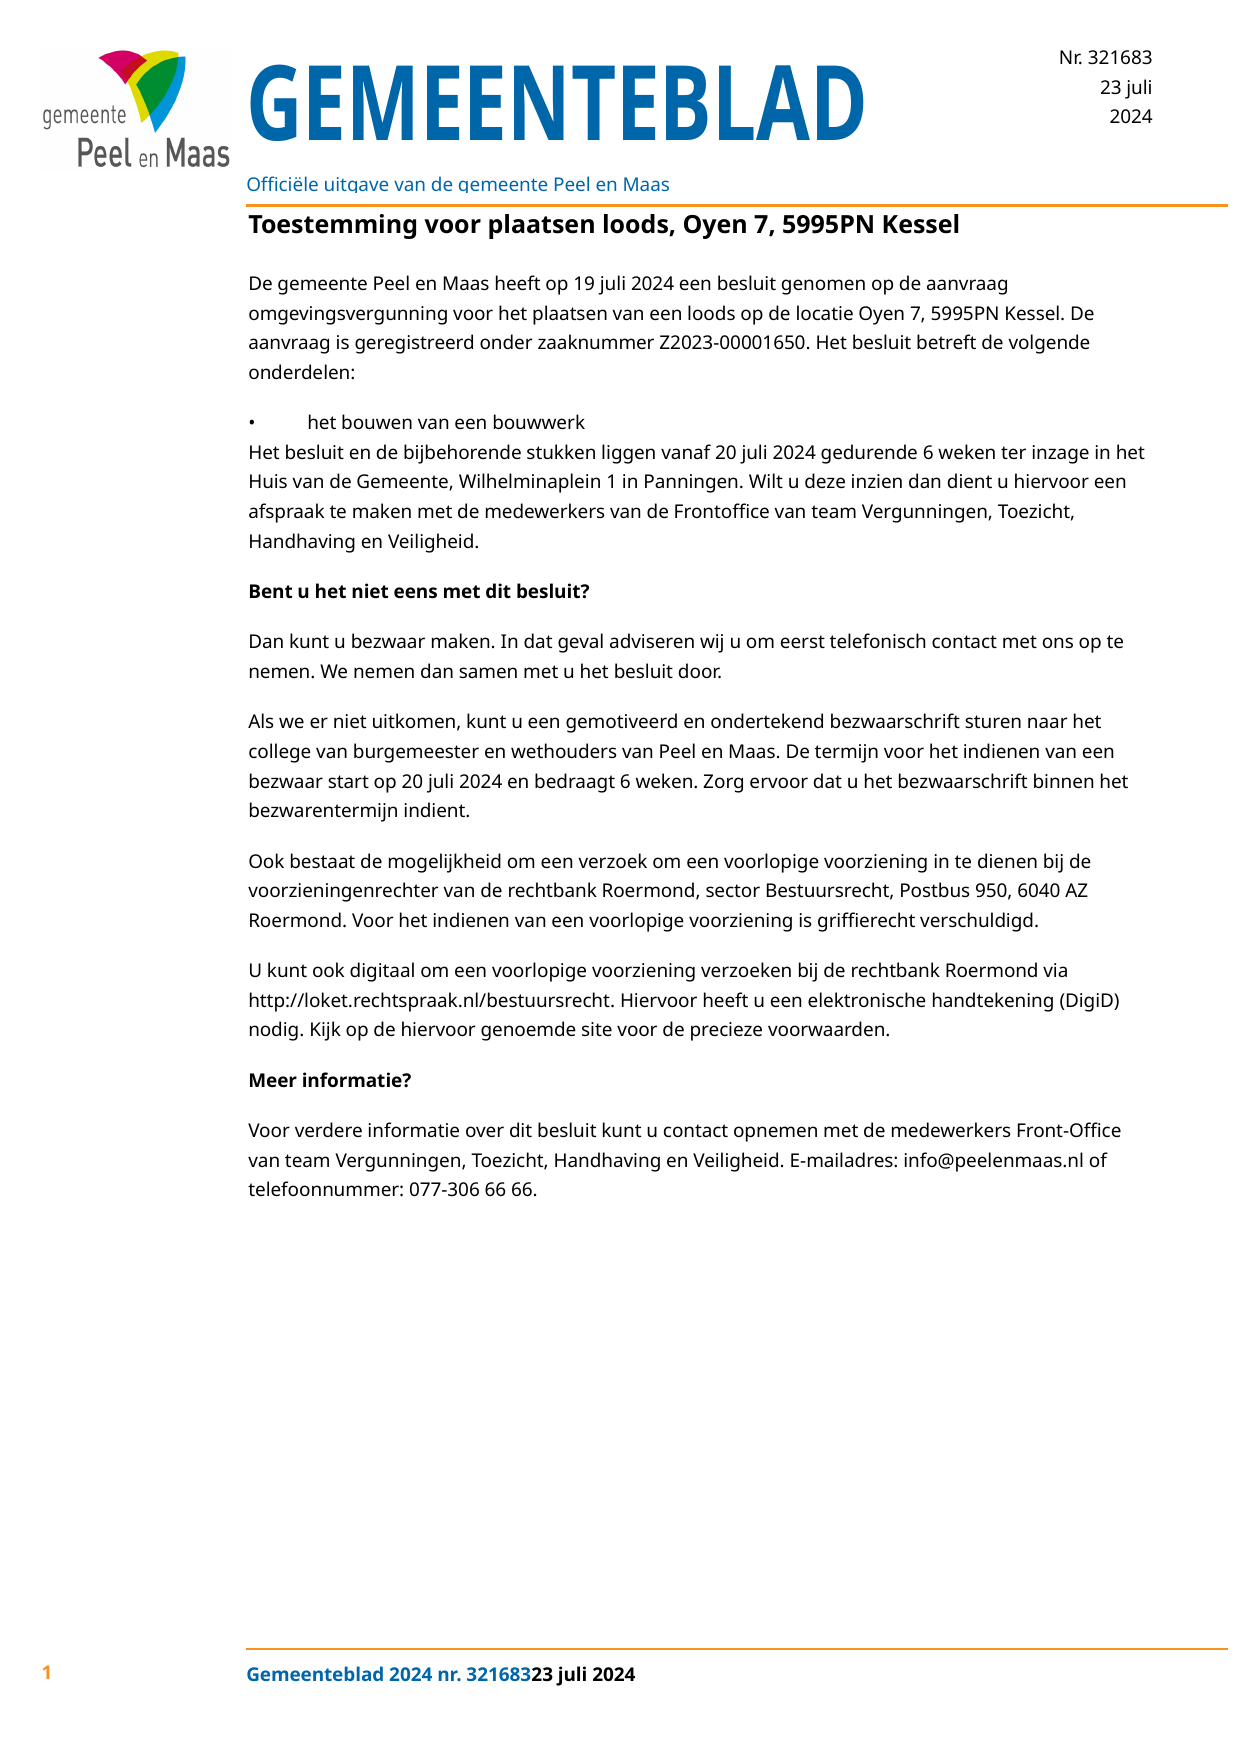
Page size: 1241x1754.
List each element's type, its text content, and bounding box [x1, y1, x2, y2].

text Bent u het niet eens met dit besluit? [248, 578, 1152, 604]
text U kunt ook digitaal om een voorlopige voorziening verzoeken bij de rechtbank Roermond via http://loket.rechtspraak.nl/bestuursrecht. Hiervoor heeft u een elektronische handtekening (DigiD) nodig. Kijk op de hiervoor genoemde site voor de precieze voorwaarden. [248, 957, 1152, 1042]
picture [41, 47, 231, 172]
text Toestemming voor plaatsen loods, Oyen 7, 5995PN Kessel [248, 207, 1152, 241]
text Voor verdere informatie over dit besluit kunt u contact opnemen met de medewerkers Front-Office van team Vergunningen, Toezicht, Handhaving en Veiligheid. E-mailadres: info@peelenmaas.nl of telefoonnummer: 077-306 66 66. [248, 1117, 1152, 1202]
text Het besluit en de bijbehorende stukken liggen vanaf 20 juli 2024 gedurende 6 weken ter inzage in het Huis van de Gemeente, Wilhelminaplein 1 in Panningen. Wilt u deze inzien dan dient u hiervoor een afspraak te maken met de medewerkers van de Frontoffice van team Vergunningen, Toezicht, Handhaving en Veiligheid. [248, 439, 1152, 553]
text Dan kunt u bezwaar maken. In dat geval adviseren wij u om eerst telefonisch contact met ons op te nemen. We nemen dan samen met u het besluit door. [248, 629, 1152, 684]
text Als we er niet uitkomen, kunt u een gemotiveerd en ondertekend bezwaarschrift sturen naar het college van burgemeester en wethouders van Peel en Maas. De termijn voor het indienen van een bezwaar start op 20 juli 2024 en bedraagt 6 weken. Zorg ervoor dat u het bezwaarschrift binnen het bezwarentermijn indient. [248, 709, 1152, 823]
text Ook bestaat de mogelijkheid om een verzoek om een voorlopige voorziening in te dienen bij de voorzieningenrechter van de rechtbank Roermond, sector Bestuursrecht, Postbus 950, 6040 AZ Roermond. Voor het indienen van een voorlopige voorziening is griffierecht verschuldigd. [248, 848, 1152, 933]
list het bouwen van een bouwwerk [248, 409, 1152, 435]
text Meer informatie? [248, 1067, 1152, 1093]
text De gemeente Peel en Maas heeft op 19 juli 2024 een besluit genomen op de aanvraag omgevingsvergunning voor het plaatsen van een loods op de locatie Oyen 7, 5995PN Kessel. De aanvraag is geregistreerd onder zaaknummer Z2023-00001650. Het besluit betreft de volgende onderdelen: [248, 270, 1152, 385]
